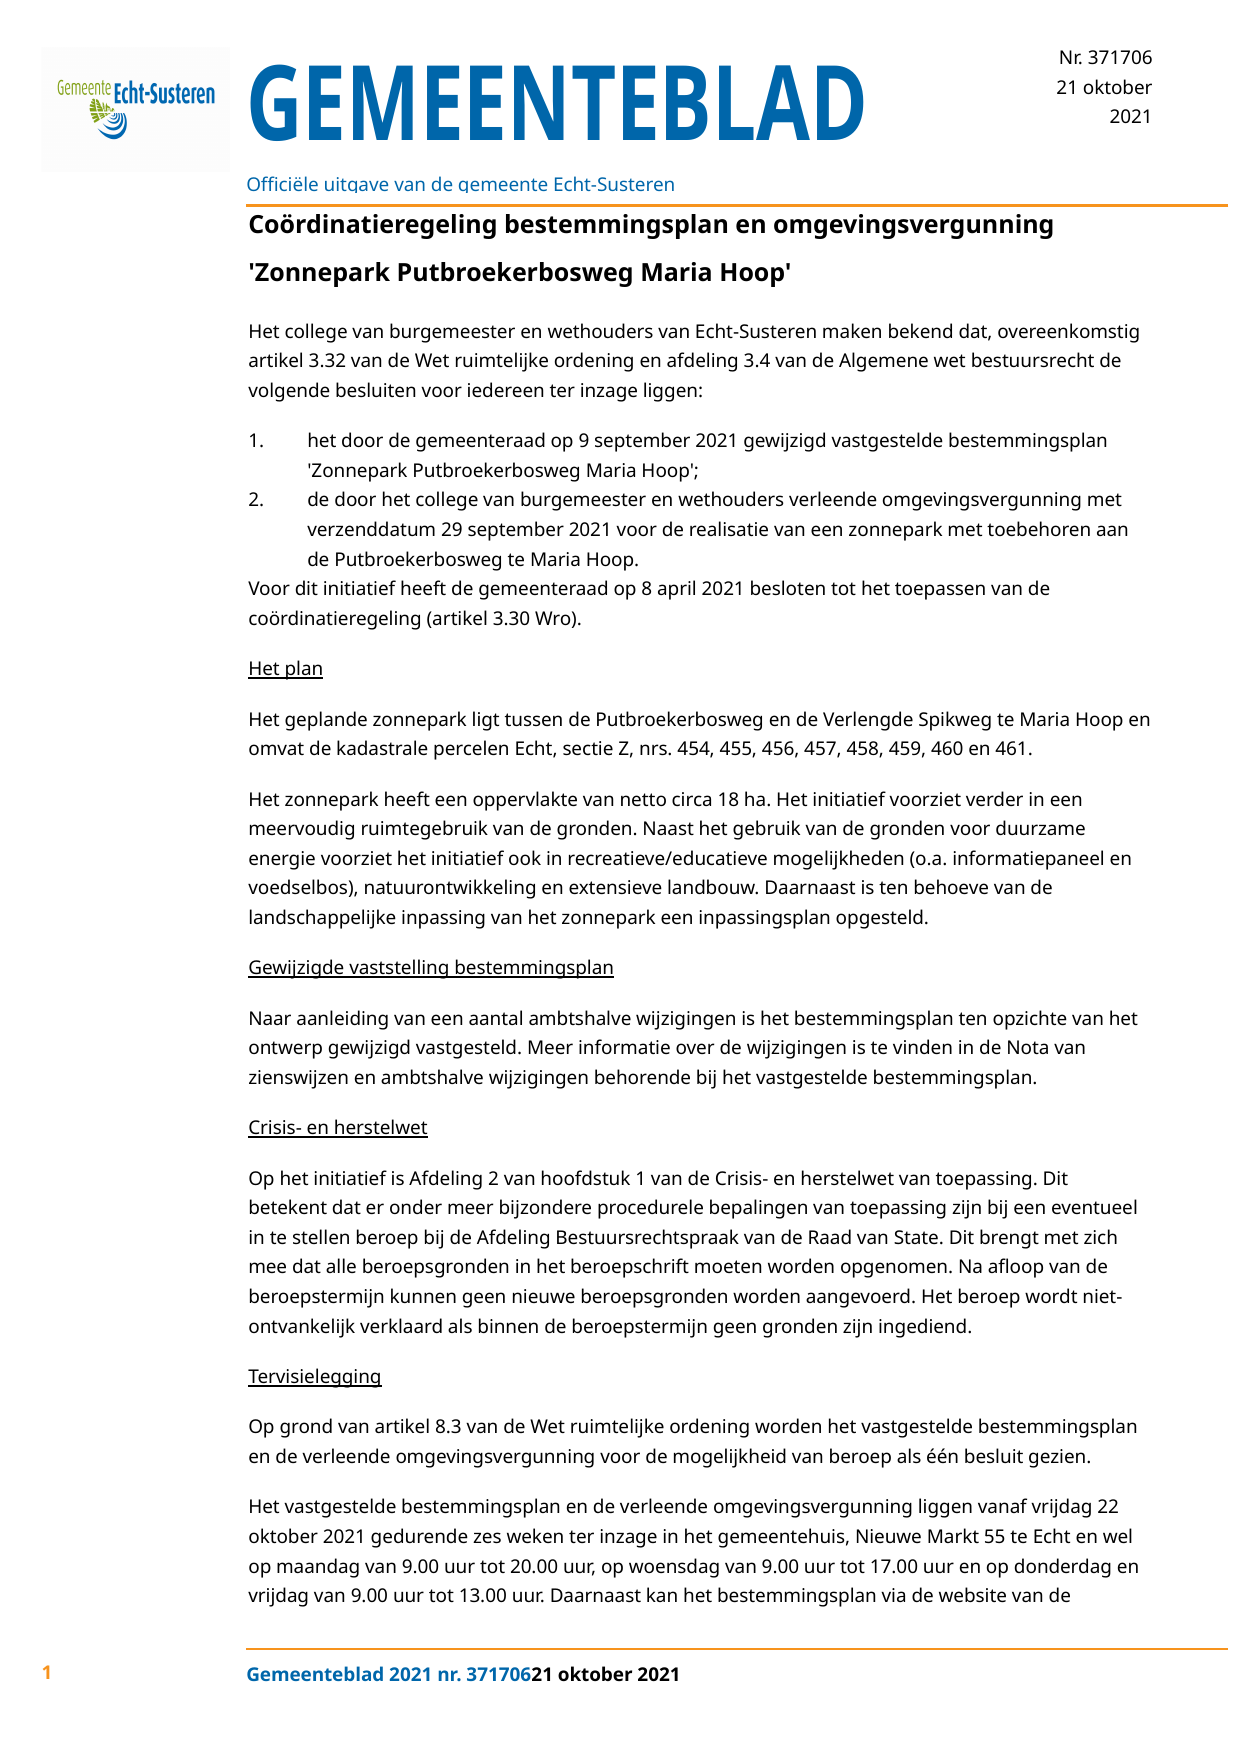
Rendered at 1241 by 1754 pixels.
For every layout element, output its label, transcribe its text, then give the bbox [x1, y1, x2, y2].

text Op grond van artikel 8.3 van de Wet ruimtelijke ordening worden het vastgestelde bestemmingsplan en de verleende omgevingsvergunning voor de mogelijkheid van beroep als één besluit gezien. [248, 1414, 1152, 1469]
text Coördinatieregeling bestemmingsplan en omgevingsvergunning 'Zonnepark Putbroekerbosweg Maria Hoop' [248, 207, 1152, 288]
text Tervisielegging [248, 1363, 1152, 1389]
text Op het initiatief is Afdeling 2 van hoofdstuk 1 van de Crisis- en herstelwet van toepassing. Dit betekent dat er onder meer bijzondere procedurele bepalingen van toepassing zijn bij een eventueel in te stellen beroep bij de Afdeling Bestuursrechtspraak van de Raad van State. Dit brengt met zich mee dat alle beroepsgronden in het beroepschrift moeten worden opgenomen. Na afloop van de beroepstermijn kunnen geen nieuwe beroepsgronden worden aangevoerd. Het beroep wordt niet-ontvankelijk verklaard als binnen de beroepstermijn geen gronden zijn ingediend. [248, 1165, 1152, 1339]
text Het college van burgemeester en wethouders van Echt-Susteren maken bekend dat, overeenkomstig artikel 3.32 van de Wet ruimtelijke ordening en afdeling 3.4 van de Algemene wet bestuursrecht de volgende besluiten voor iedereen ter inzage liggen: [248, 318, 1152, 403]
text Het geplande zonnepark ligt tussen de Putbroekerbosweg en de Verlengde Spikweg te Maria Hoop en omvat de kadastrale percelen Echt, sectie Z, nrs. 454, 455, 456, 457, 458, 459, 460 en 461. [248, 706, 1152, 761]
text Crisis- en herstelwet [248, 1114, 1152, 1140]
text Voor dit initiatief heeft de gemeenteraad op 8 april 2021 besloten tot het toepassen van de coördinatieregeling (artikel 3.30 Wro). [248, 575, 1152, 631]
text Gewijzigde vaststelling bestemmingsplan [248, 954, 1152, 980]
text Het vastgestelde bestemmingsplan en de verleende omgevingsvergunning liggen vanaf vrijdag 22 oktober 2021 gedurende zes weken ter inzage in het gemeentehuis, Nieuwe Markt 55 te Echt en wel op maandag van 9.00 uur tot 20.00 uur, op woensdag van 9.00 uur tot 17.00 uur en op donderdag en vrijdag van 9.00 uur tot 13.00 uur. Daarnaast kan het bestemmingsplan via de website van de [248, 1494, 1152, 1608]
text Naar aanleiding van een aantal ambtshalve wijzigingen is het bestemmingsplan ten opzichte van het ontwerp gewijzigd vastgesteld. Meer informatie over de wijzigingen is te vinden in de Nota van zienswijzen en ambtshalve wijzigingen behorende bij het vastgestelde bestemmingsplan. [248, 1005, 1152, 1090]
text Het plan [248, 655, 1152, 681]
list het door de gemeenteraad op 9 september 2021 gewijzigd vastgestelde bestemmingsplan 'Zonnepark Putbroekerbosweg Maria Hoop'; [248, 427, 1152, 483]
picture [41, 47, 231, 172]
text Het zonnepark heeft een oppervlakte van netto circa 18 ha. Het initiatief voorziet verder in een meervoudig ruimtegebruik van de gronden. Naast het gebruik van de gronden voor duurzame energie voorziet het initiatief ook in recreatieve/educatieve mogelijkheden (o.a. informatiepaneel en voedselbos), natuurontwikkeling en extensieve landbouw. Daarnaast is ten behoeve van de landschappelijke inpassing van het zonnepark een inpassingsplan opgesteld. [248, 786, 1152, 930]
list de door het college van burgemeester en wethouders verleende omgevingsvergunning met verzenddatum 29 september 2021 voor de realisatie van een zonnepark met toebehoren aan de Putbroekerbosweg te Maria Hoop. [248, 487, 1152, 572]
